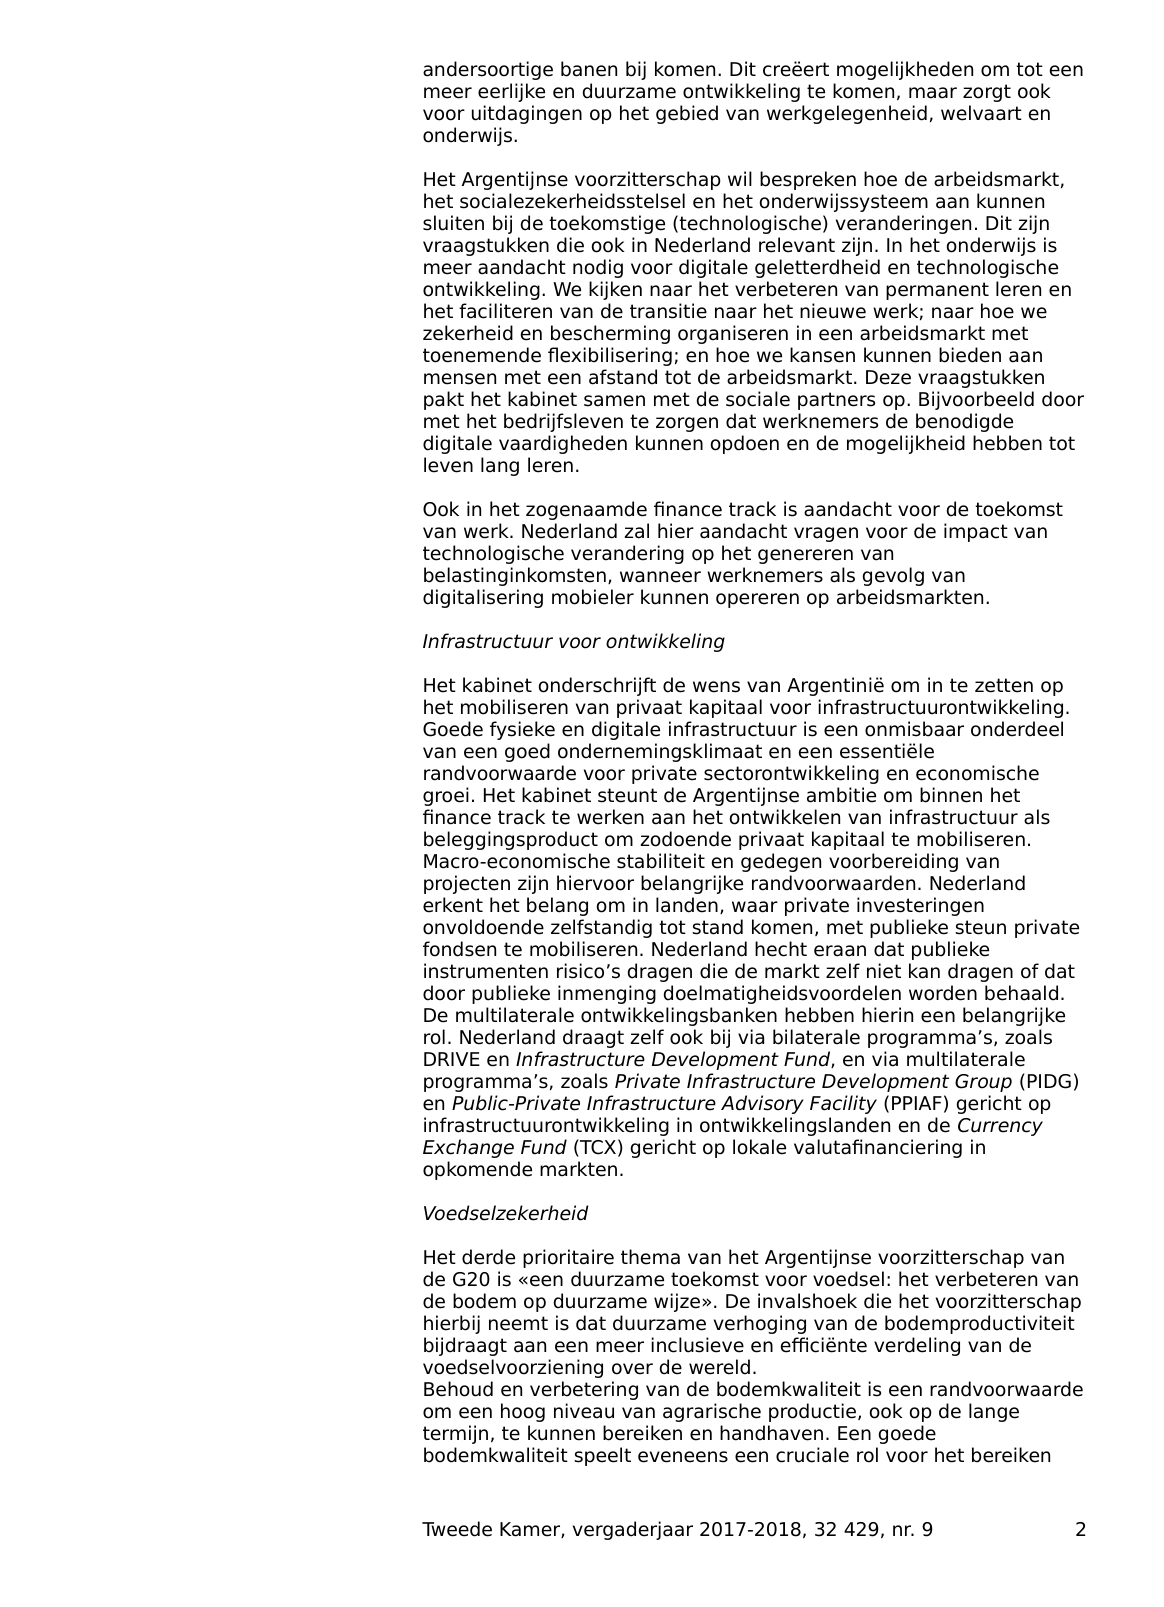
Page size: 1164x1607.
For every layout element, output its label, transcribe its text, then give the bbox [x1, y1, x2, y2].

text Het Argentijnse voorzitterschap wil bespreken hoe de arbeidsmarkt, het socialezekerheidsstelsel en het onderwijssysteem aan kunnen sluiten bij de toekomstige (technologische) veranderingen. Dit zijn vraagstukken die ook in Nederland relevant zijn. In het onderwijs is meer aandacht nodig voor digitale geletterdheid en technologische ontwikkeling. We kijken naar het verbeteren van permanent leren en het faciliteren van de transitie naar het nieuwe werk; naar hoe we zekerheid en bescherming organiseren in een arbeidsmarkt met toenemende flexibilisering; en hoe we kansen kunnen bieden aan mensen met een afstand tot de arbeidsmarkt. Deze vraagstukken pakt het kabinet samen met de sociale partners op. Bijvoorbeeld door met het bedrijfsleven te zorgen dat werknemers de benodigde digitale vaardigheden kunnen opdoen en de mogelijkheid hebben tot leven lang leren. [422, 169, 1087, 477]
subtitle Voedselzekerheid [422, 1203, 1087, 1225]
text Het derde prioritaire thema van het Argentijnse voorzitterschap van de G20 is «een duurzame toekomst voor voedsel: het verbeteren van de bodem op duurzame wijze». De invalshoek die het voorzitterschap hierbij neemt is dat duurzame verhoging van de bodemproductiviteit bijdraagt aan een meer inclusieve en efficiënte verdeling van de voedselvoorziening over de wereld. [422, 1247, 1087, 1379]
text Behoud en verbetering van de bodemkwaliteit is een randvoorwaarde om een hoog niveau van agrarische productie, ook op de lange termijn, te kunnen bereiken en handhaven. Een goede bodemkwaliteit speelt eveneens een cruciale rol voor het bereiken [422, 1379, 1087, 1467]
text andersoortige banen bij komen. Dit creëert mogelijkheden om tot een meer eerlijke en duurzame ontwikkeling te komen, maar zorgt ook voor uitdagingen op het gebied van werkgelegenheid, welvaart en onderwijs. [422, 59, 1087, 147]
text Het kabinet onderschrijft de wens van Argentinië om in te zetten op het mobiliseren van privaat kapitaal voor infrastructuurontwikkeling. Goede fysieke en digitale infrastructuur is een onmisbaar onderdeel van een goed ondernemingsklimaat en een essentiële randvoorwaarde voor private sectorontwikkeling en economische groei. Het kabinet steunt de Argentijnse ambitie om binnen het finance track te werken aan het ontwikkelen van infrastructuur als beleggingsproduct om zodoende privaat kapitaal te mobiliseren. Macro-economische stabiliteit en gedegen voorbereiding van projecten zijn hiervoor belangrijke randvoorwaarden. Nederland erkent het belang om in landen, waar private investeringen onvoldoende zelfstandig tot stand komen, met publieke steun private fondsen te mobiliseren. Nederland hecht eraan dat publieke instrumenten risico’s dragen die de markt zelf niet kan dragen of dat door publieke inmenging doelmatigheidsvoordelen worden behaald. De multilaterale ontwikkelingsbanken hebben hierin een belangrijke rol. Nederland draagt zelf ook bij via bilaterale programma’s, zoals DRIVE en Infrastructure Development Fund, en via multilaterale programma’s, zoals Private Infrastructure Development Group (PIDG) en Public-Private Infrastructure Advisory Facility (PPIAF) gericht op infrastructuurontwikkeling in ontwikkelingslanden en de Currency Exchange Fund (TCX) gericht op lokale valutafinanciering in opkomende markten. [422, 675, 1087, 1181]
subtitle Infrastructuur voor ontwikkeling [422, 631, 1087, 653]
text Ook in het zogenaamde finance track is aandacht voor de toekomst van werk. Nederland zal hier aandacht vragen voor de impact van technologische verandering op het genereren van belastinginkomsten, wanneer werknemers als gevolg van digitalisering mobieler kunnen opereren op arbeidsmarkten. [422, 499, 1087, 609]
